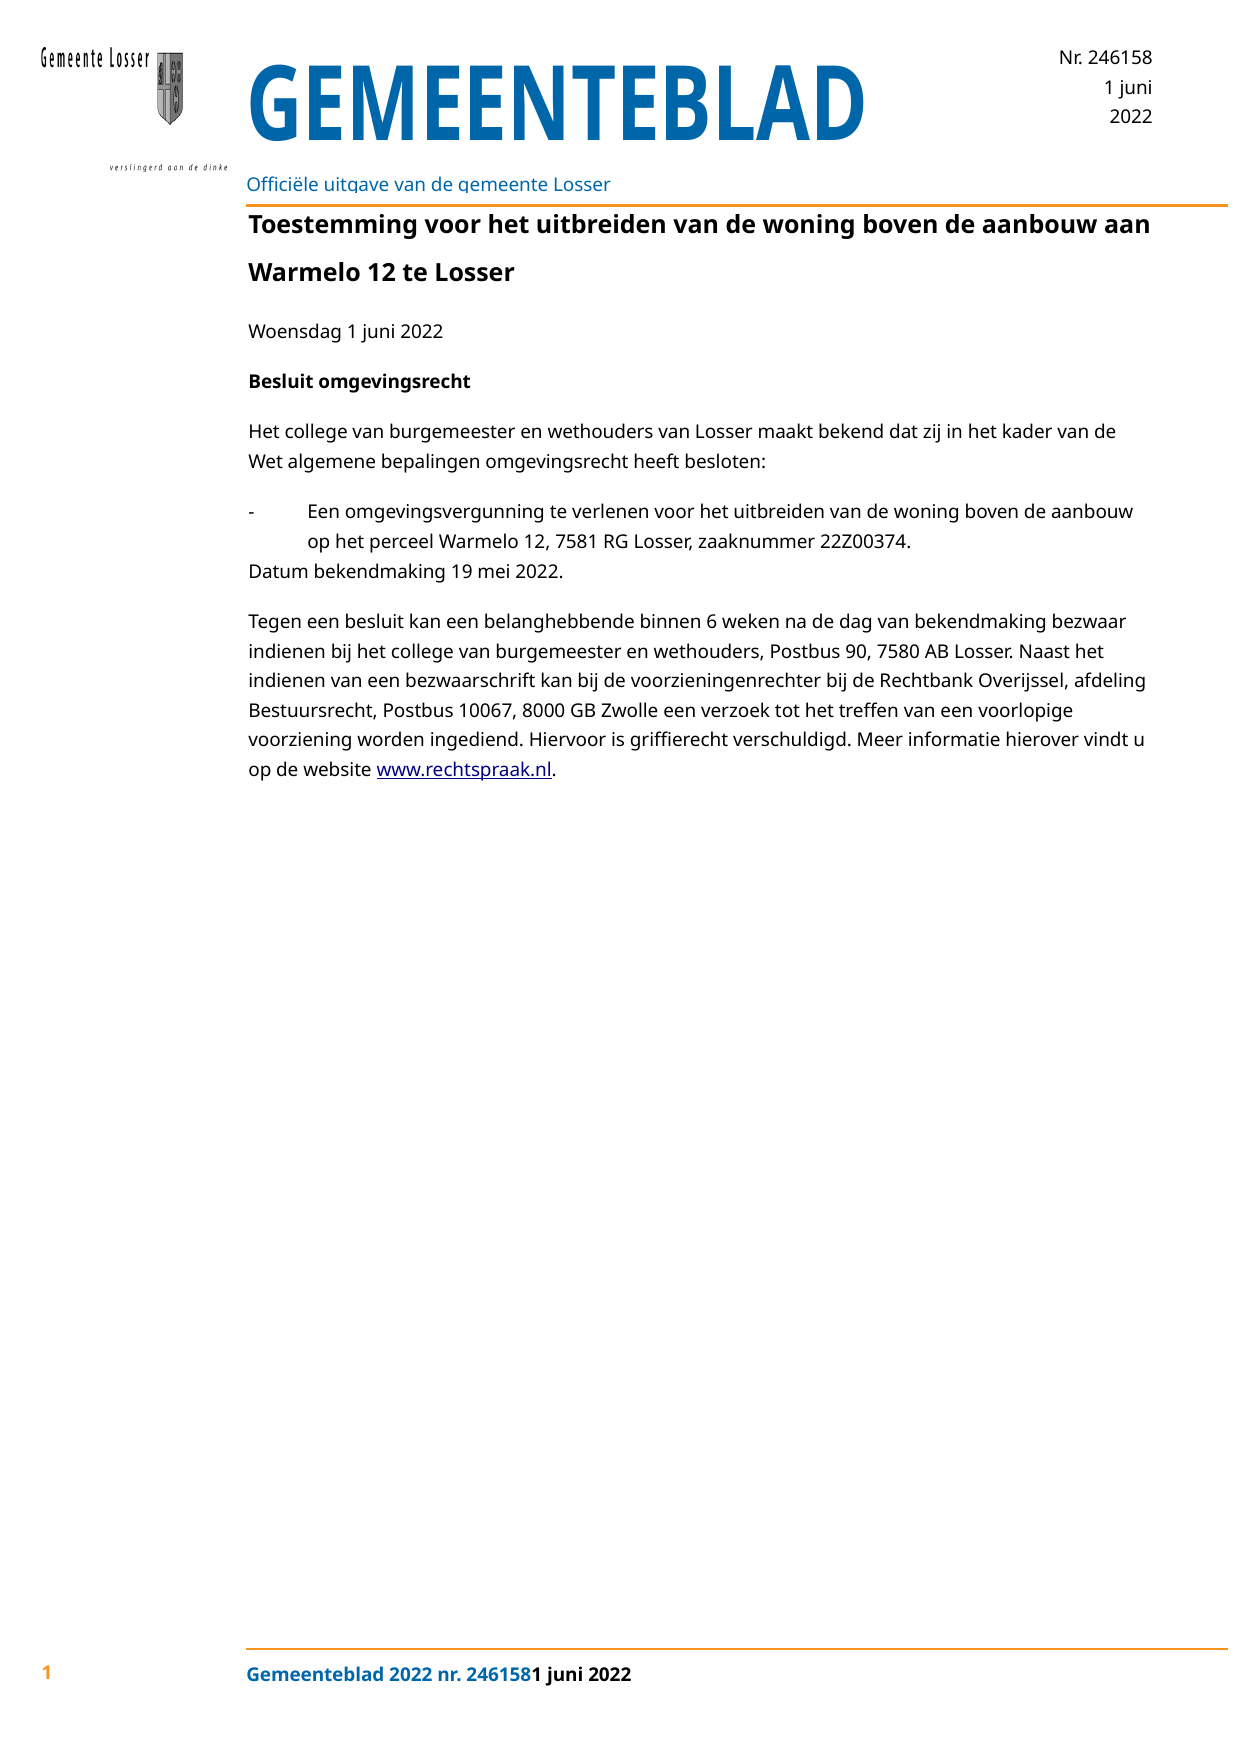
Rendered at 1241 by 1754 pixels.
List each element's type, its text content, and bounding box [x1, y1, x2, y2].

text Tegen een besluit kan een belanghebbende binnen 6 weken na de dag van bekendmaking bezwaar indienen bij het college van burgemeester en wethouders, Postbus 90, 7580 AB Losser. Naast het indienen van een bezwaarschrift kan bij de voorzieningenrechter bij de Rechtbank Overijssel, afdeling Bestuursrecht, Postbus 10067, 8000 GB Zwolle een verzoek tot het treffen van een voorlopige voorziening worden ingediend. Hiervoor is griffierecht verschuldigd. Meer informatie hierover vindt u op de website www.rechtspraak.nl. [248, 608, 1152, 782]
picture [41, 47, 231, 172]
text Datum bekendmaking 19 mei 2022. [248, 558, 1152, 584]
text Toestemming voor het uitbreiden van de woning boven de aanbouw aan Warmelo 12 te Losser [248, 207, 1152, 288]
text Woensdag 1 juni 2022 [248, 318, 1152, 344]
text Het college van burgemeester en wethouders van Losser maakt bekend dat zij in het kader van de Wet algemene bepalingen omgevingsrecht heeft besloten: [248, 419, 1152, 474]
list Een omgevingsvergunning te verlenen voor het uitbreiden van de woning boven de aanbouw op het perceel Warmelo 12, 7581 RG Losser, zaaknummer 22Z00374. [248, 499, 1152, 554]
text Besluit omgevingsrecht [248, 368, 1152, 394]
